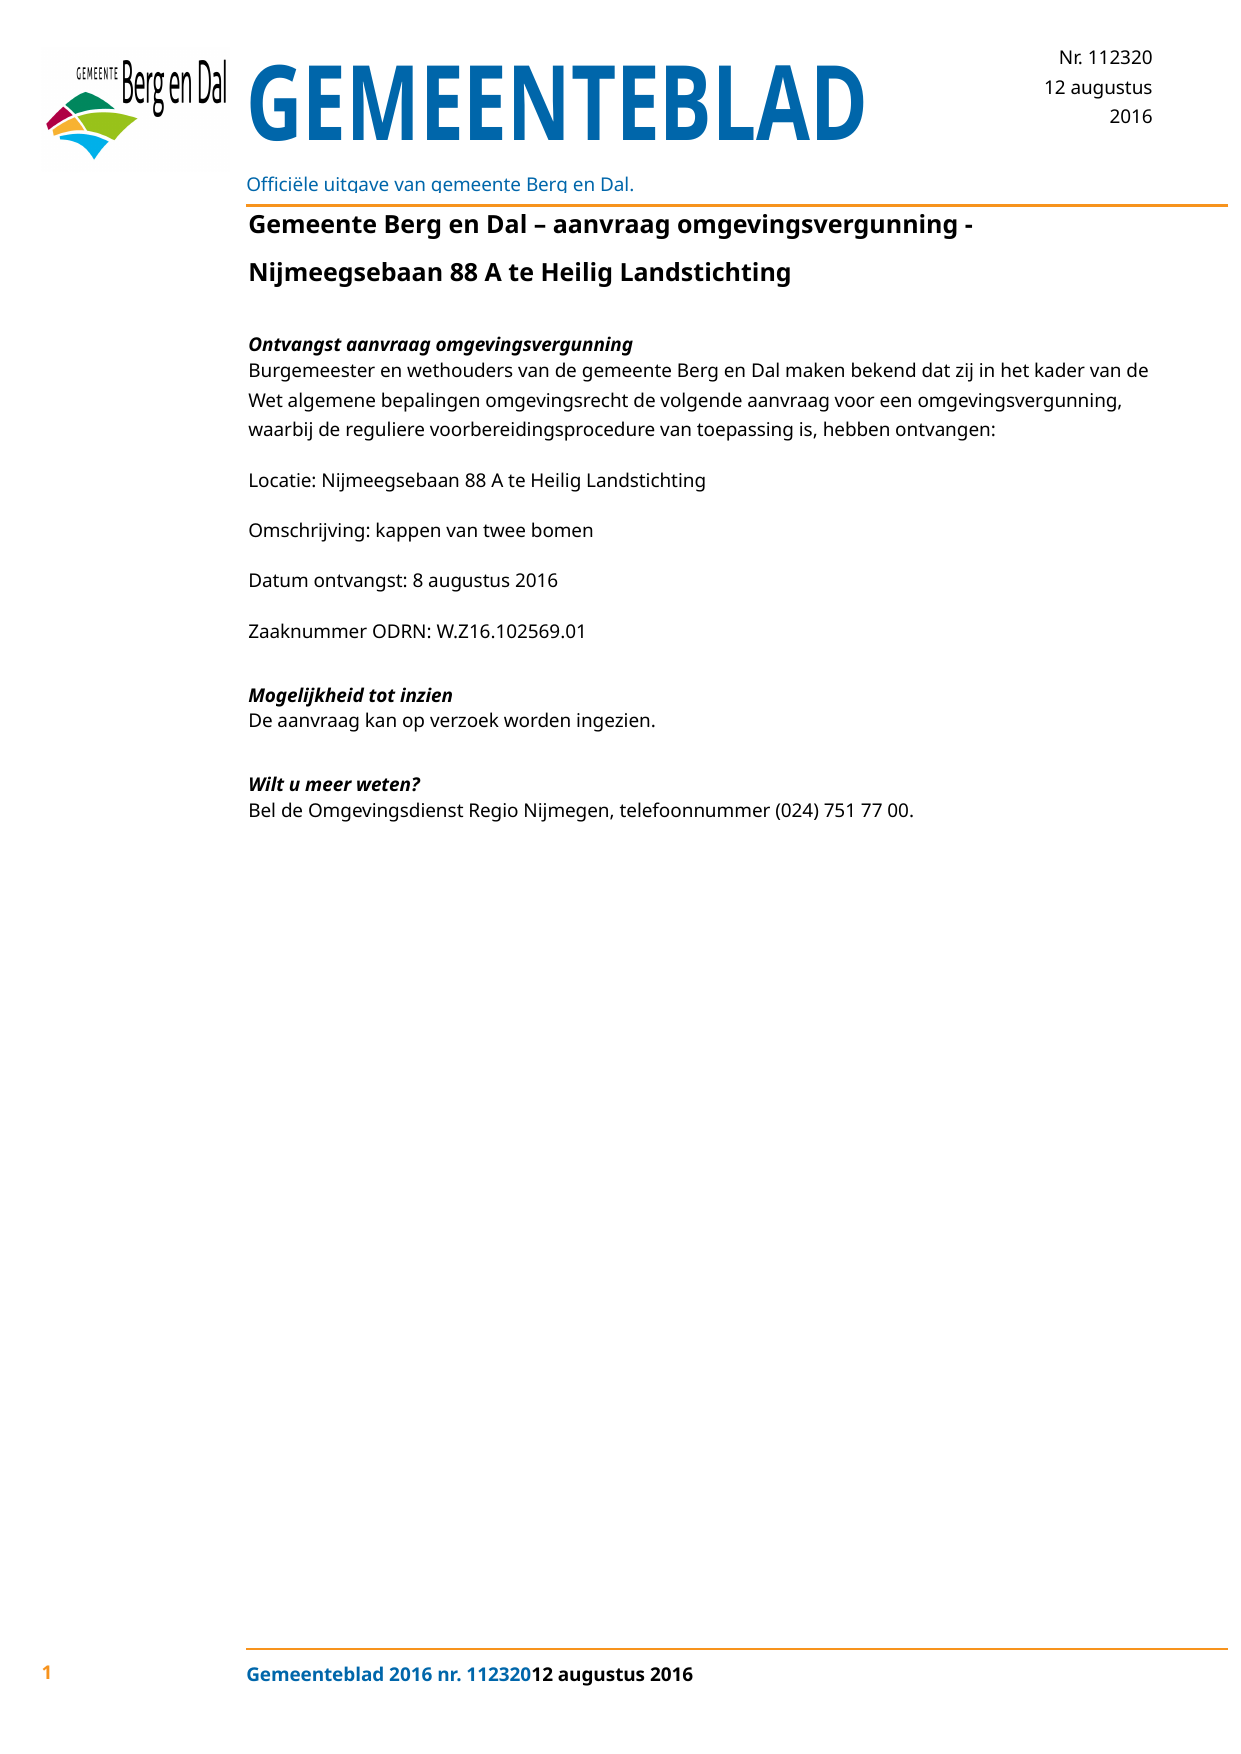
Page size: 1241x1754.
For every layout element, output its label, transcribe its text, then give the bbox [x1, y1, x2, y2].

text Wilt u meer weten? [248, 772, 1152, 797]
text Omschrijving: kappen van twee bomen [248, 517, 1152, 543]
text Locatie: Nijmeegsebaan 88 A te Heilig Landstichting [248, 467, 1152, 492]
text Mogelijkheid tot inzien [248, 682, 1152, 708]
text Bel de Omgevingsdienst Regio Nijmegen, telefoonnummer (024) 751 77 00. [248, 797, 1152, 823]
text Zaaknummer ODRN: W.Z16.102569.01 [248, 618, 1152, 644]
text Gemeente Berg en Dal – aanvraag omgevingsvergunning - Nijmeegsebaan 88 A te Heilig Landstichting [248, 207, 1152, 288]
text De aanvraag kan op verzoek worden ingezien. [248, 708, 1152, 733]
text Ontvangst aanvraag omgevingsvergunning [248, 331, 1152, 357]
text Datum ontvangst: 8 augustus 2016 [248, 568, 1152, 593]
picture [41, 47, 231, 172]
text Burgemeester en wethouders van de gemeente Berg en Dal maken bekend dat zij in het kader van de Wet algemene bepalingen omgevingsrecht de volgende aanvraag voor een omgevingsvergunning, waarbij de reguliere voorbereidingsprocedure van toepassing is, hebben ontvangen: [248, 357, 1152, 442]
